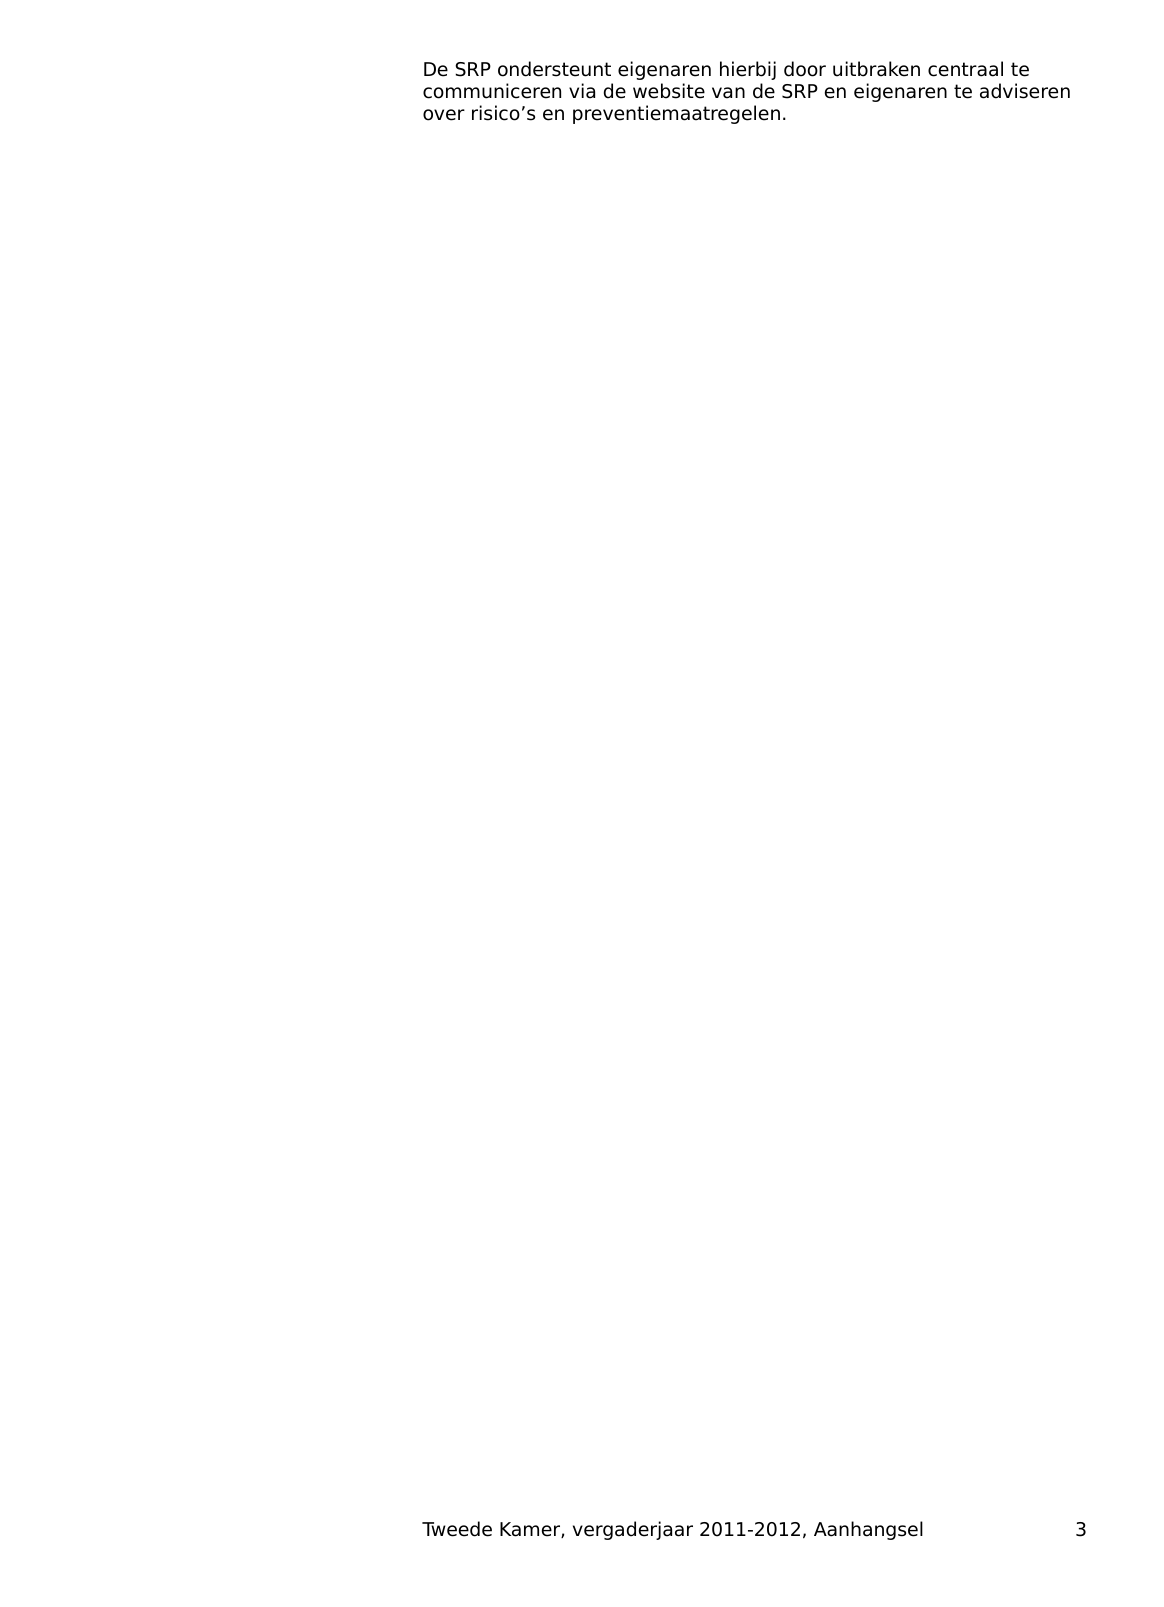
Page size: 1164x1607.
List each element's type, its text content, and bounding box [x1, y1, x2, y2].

text De SRP ondersteunt eigenaren hierbij door uitbraken centraal te communiceren via de website van de SRP en eigenaren te adviseren over risico’s en preventiemaatregelen. [422, 59, 1087, 125]
